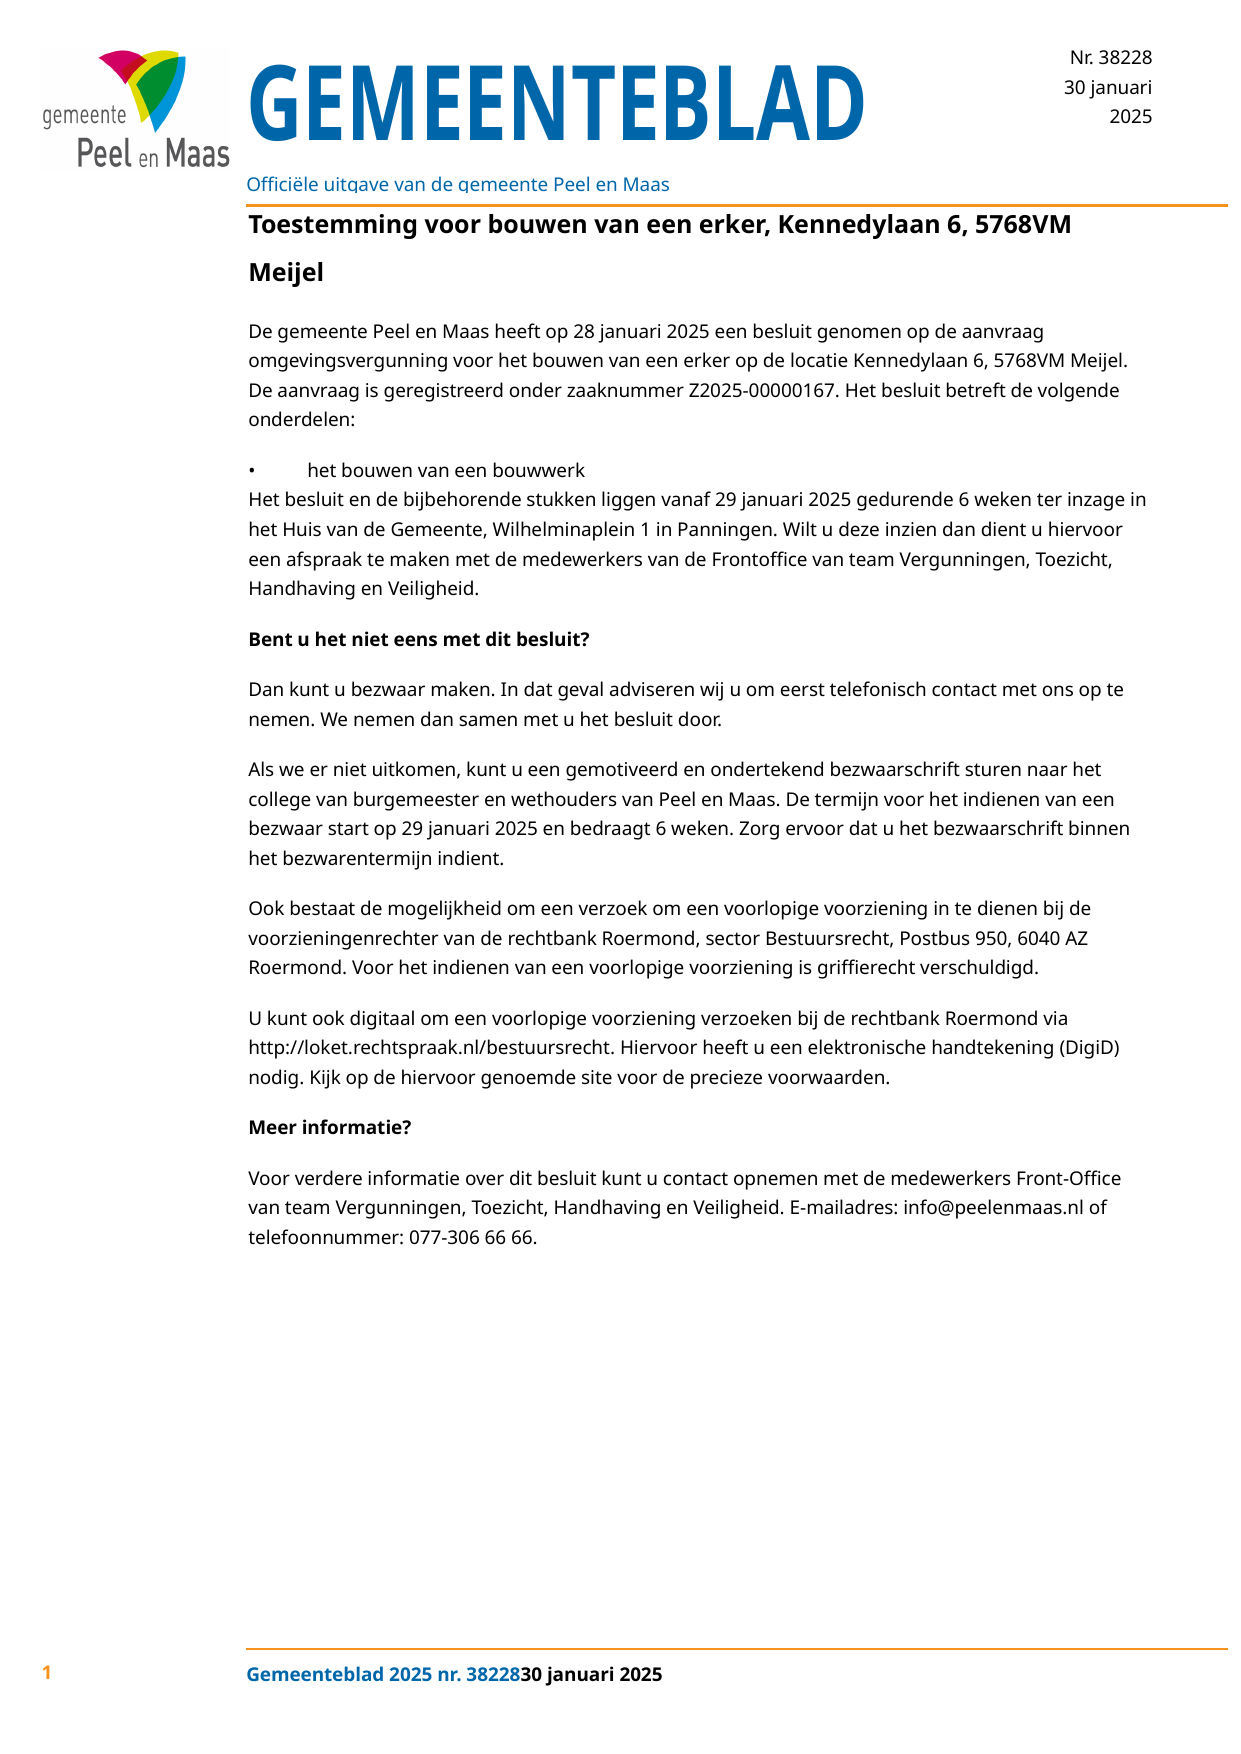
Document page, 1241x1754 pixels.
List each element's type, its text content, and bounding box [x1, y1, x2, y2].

text Voor verdere informatie over dit besluit kunt u contact opnemen met de medewerkers Front-Office van team Vergunningen, Toezicht, Handhaving en Veiligheid. E-mailadres: info@peelenmaas.nl of telefoonnummer: 077-306 66 66. [248, 1165, 1152, 1250]
text Dan kunt u bezwaar maken. In dat geval adviseren wij u om eerst telefonisch contact met ons op te nemen. We nemen dan samen met u het besluit door. [248, 676, 1152, 732]
text Meer informatie? [248, 1114, 1152, 1140]
text De gemeente Peel en Maas heeft op 28 januari 2025 een besluit genomen op de aanvraag omgevingsvergunning voor het bouwen van een erker op de locatie Kennedylaan 6, 5768VM Meijel. De aanvraag is geregistreerd onder zaaknummer Z2025-00000167. Het besluit betreft de volgende onderdelen: [248, 318, 1152, 432]
text Als we er niet uitkomen, kunt u een gemotiveerd en ondertekend bezwaarschrift sturen naar het college van burgemeester en wethouders van Peel en Maas. De termijn voor het indienen van een bezwaar start op 29 januari 2025 en bedraagt 6 weken. Zorg ervoor dat u het bezwaarschrift binnen het bezwarentermijn indient. [248, 756, 1152, 871]
text Toestemming voor bouwen van een erker, Kennedylaan 6, 5768VM Meijel [248, 207, 1152, 288]
text U kunt ook digitaal om een voorlopige voorziening verzoeken bij de rechtbank Roermond via http://loket.rechtspraak.nl/bestuursrecht. Hiervoor heeft u een elektronische handtekening (DigiD) nodig. Kijk op de hiervoor genoemde site voor de precieze voorwaarden. [248, 1005, 1152, 1090]
picture [41, 47, 231, 172]
list het bouwen van een bouwwerk [248, 457, 1152, 483]
text Ook bestaat de mogelijkheid om een verzoek om een voorlopige voorziening in te dienen bij de voorzieningenrechter van de rechtbank Roermond, sector Bestuursrecht, Postbus 950, 6040 AZ Roermond. Voor het indienen van een voorlopige voorziening is griffierecht verschuldigd. [248, 895, 1152, 980]
text Het besluit en de bijbehorende stukken liggen vanaf 29 januari 2025 gedurende 6 weken ter inzage in het Huis van de Gemeente, Wilhelminaplein 1 in Panningen. Wilt u deze inzien dan dient u hiervoor een afspraak te maken met de medewerkers van de Frontoffice van team Vergunningen, Toezicht, Handhaving en Veiligheid. [248, 487, 1152, 601]
text Bent u het niet eens met dit besluit? [248, 626, 1152, 652]
